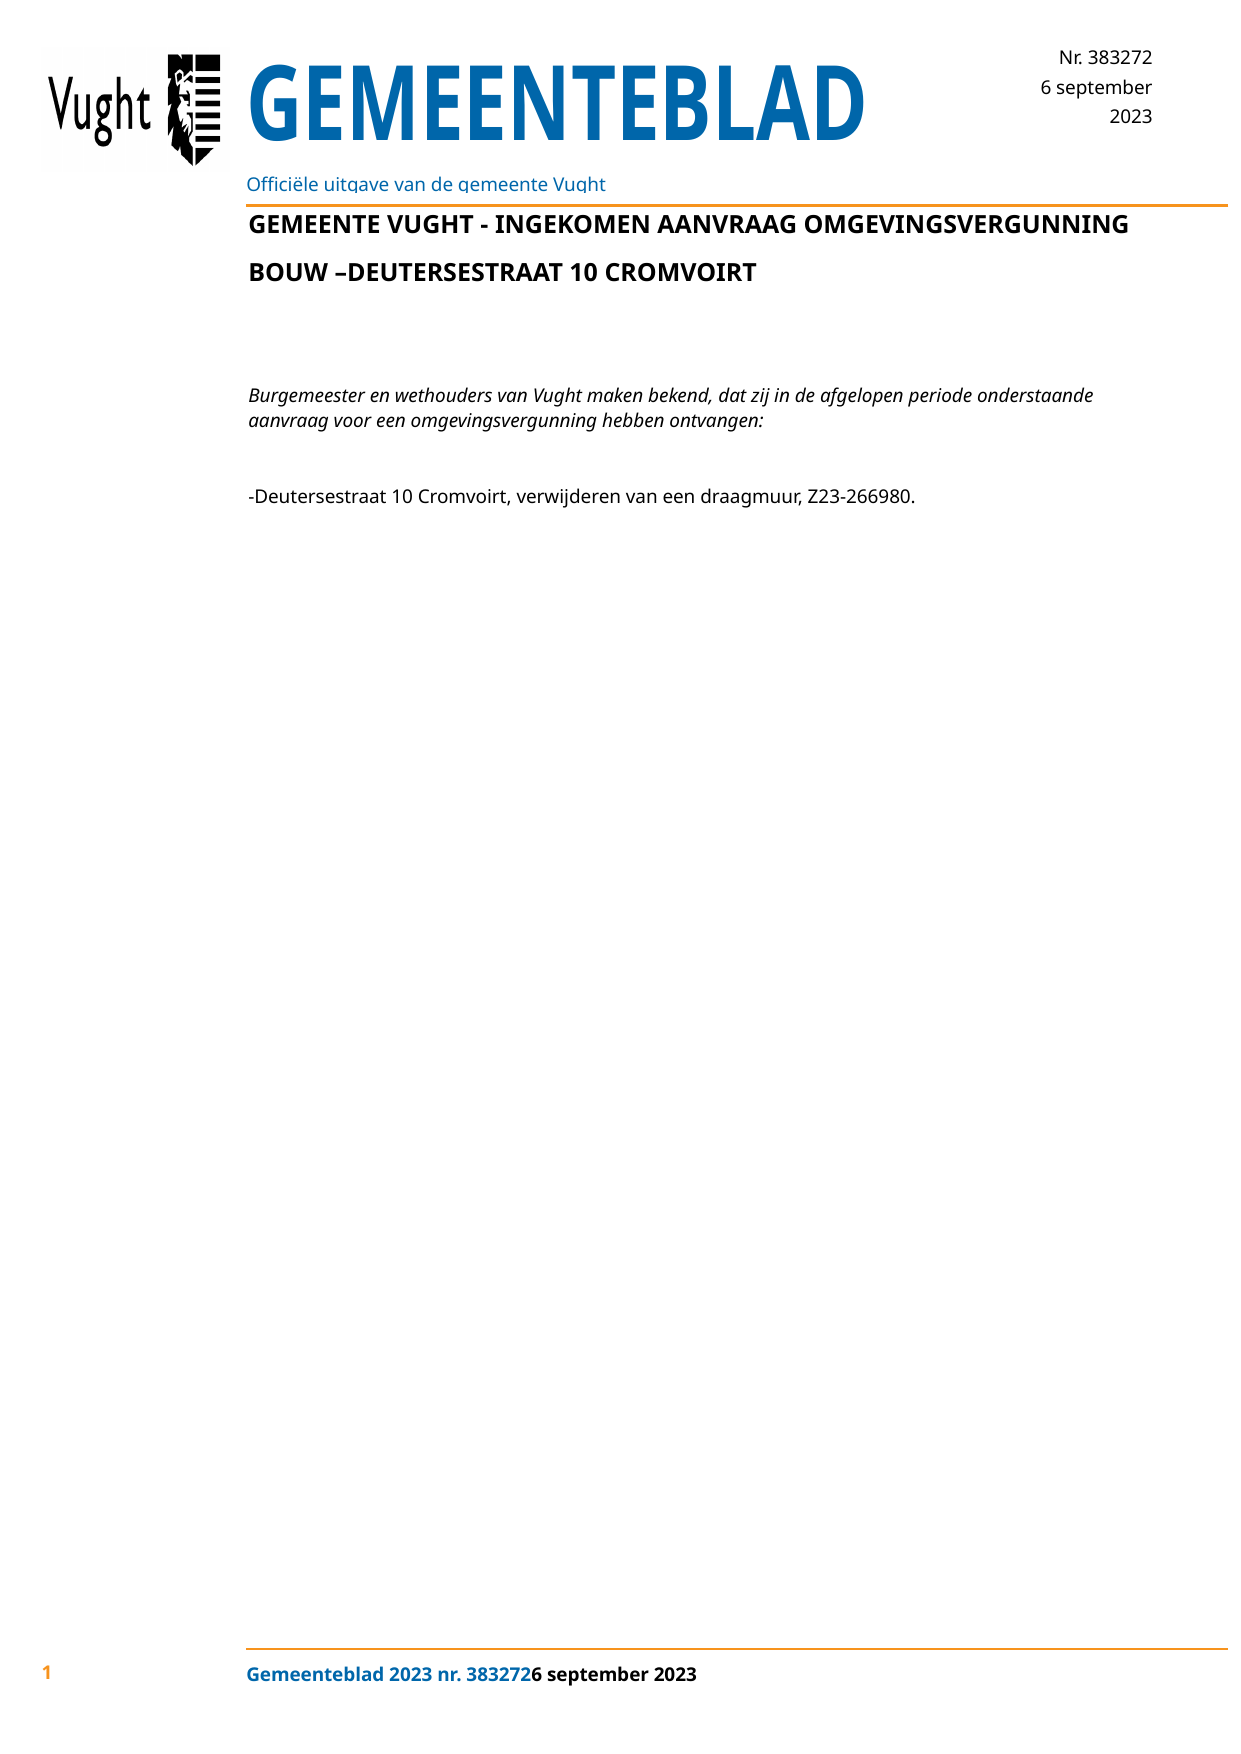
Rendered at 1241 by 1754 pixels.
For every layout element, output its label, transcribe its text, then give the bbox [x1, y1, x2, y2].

text GEMEENTE VUGHT - INGEKOMEN AANVRAAG OMGEVINGSVERGUNNING BOUW –DEUTERSESTRAAT 10 CROMVOIRT [248, 207, 1152, 288]
text -Deutersestraat 10 Cromvoirt, verwijderen van een draagmuur, Z23-266980. [248, 484, 1152, 509]
text Burgemeester en wethouders van Vught maken bekend, dat zij in de afgelopen periode onderstaande aanvraag voor een omgevingsvergunning hebben ontvangen: [248, 382, 1152, 433]
picture [41, 47, 231, 172]
